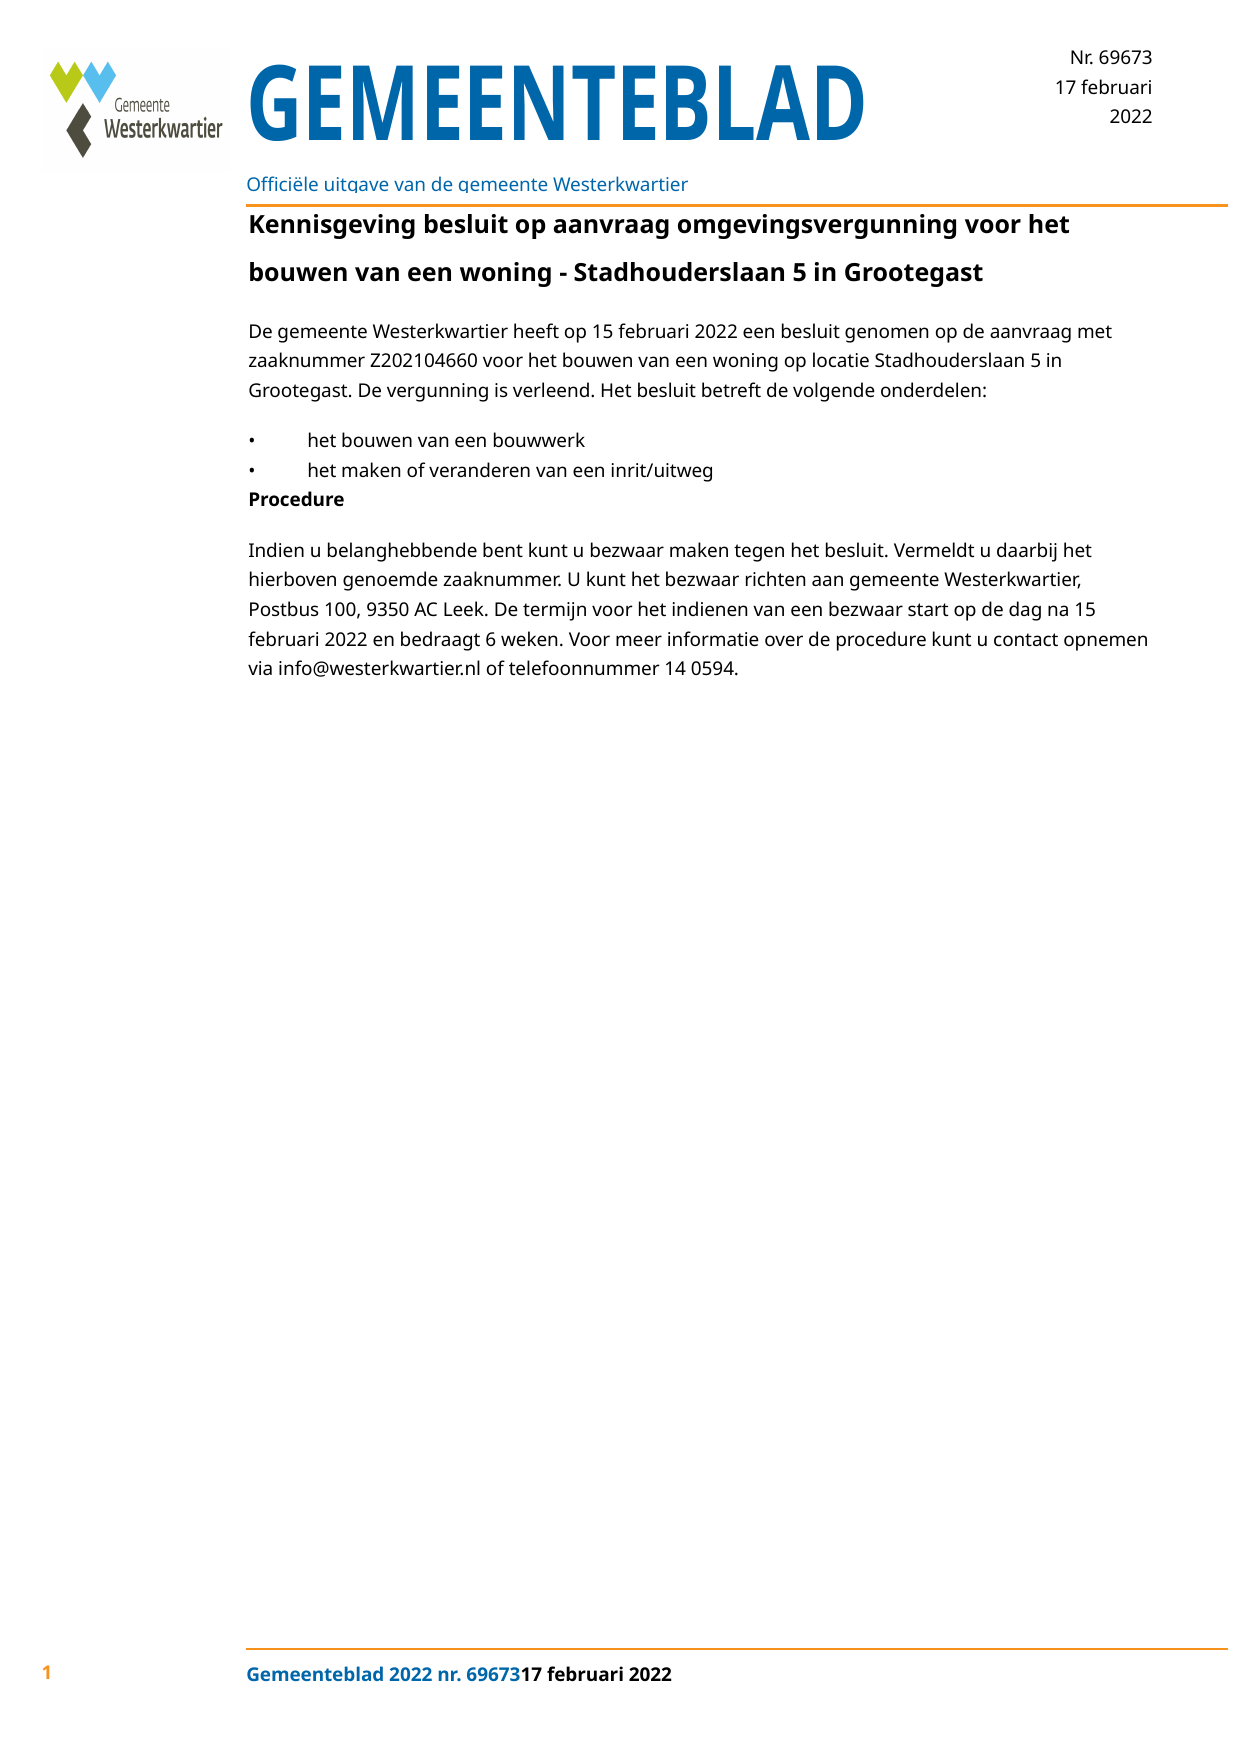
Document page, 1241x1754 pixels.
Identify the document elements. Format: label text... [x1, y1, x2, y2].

text De gemeente Westerkwartier heeft op 15 februari 2022 een besluit genomen op de aanvraag met zaaknummer Z202104660 voor het bouwen van een woning op locatie Stadhouderslaan 5 in Grootegast. De vergunning is verleend. Het besluit betreft de volgende onderdelen: [248, 318, 1152, 403]
picture [41, 47, 231, 172]
text Indien u belanghebbende bent kunt u bezwaar maken tegen het besluit. Vermeldt u daarbij het hierboven genoemde zaaknummer. U kunt het bezwaar richten aan gemeente Westerkwartier, Postbus 100, 9350 AC Leek. De termijn voor het indienen van een bezwaar start op de dag na 15 februari 2022 en bedraagt 6 weken. Voor meer informatie over de procedure kunt u contact opnemen via info@westerkwartier.nl of telefoonnummer 14 0594. [248, 537, 1152, 681]
text Procedure [248, 487, 1152, 512]
list het maken of veranderen van een inrit/uitweg [248, 457, 1152, 483]
list het bouwen van een bouwwerk [248, 427, 1152, 453]
text Kennisgeving besluit op aanvraag omgevingsvergunning voor het bouwen van een woning - Stadhouderslaan 5 in Grootegast [248, 207, 1152, 288]
